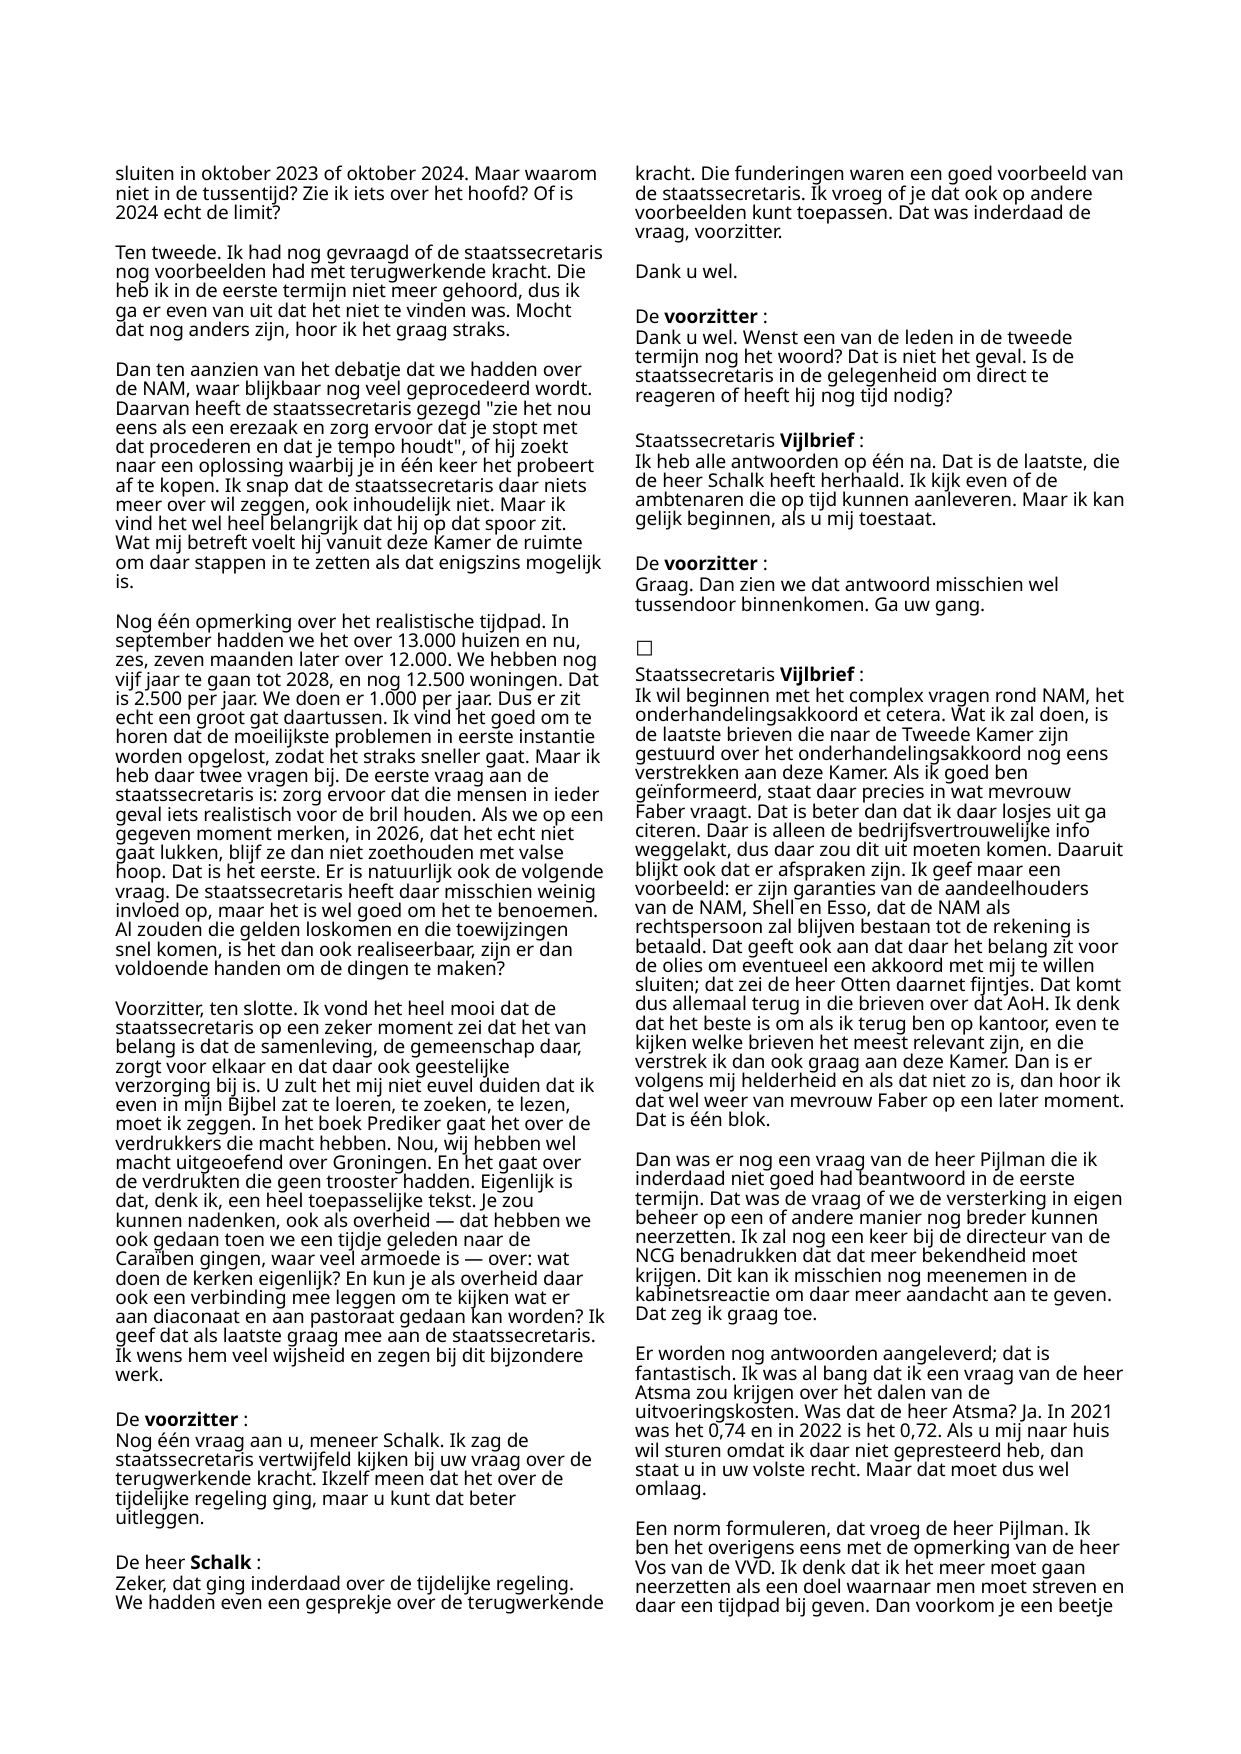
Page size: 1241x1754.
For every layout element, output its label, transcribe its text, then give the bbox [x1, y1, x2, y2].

text Ten tweede. Ik had nog gevraagd of de staatssecretaris nog voorbeelden had met terugwerkende kracht. Die heb ik in de eerste termijn niet meer gehoord, dus ik ga er even van uit dat het niet te vinden was. Mocht dat nog anders zijn, hoor ik het graag straks. [115, 244, 605, 340]
text kracht. Die funderingen waren een goed voorbeeld van de staatssecretaris. Ik vroeg of je dat ook op andere voorbeelden kunt toepassen. Dat was inderdaad de vraag, voorzitter. [635, 165, 1125, 242]
text De voorzitter : [635, 303, 1125, 329]
text Dank u wel. Wenst een van de leden in de tweede termijn nog het woord? Dat is niet het geval. Is de staatssecretaris in de gelegenheid om direct te reageren of heeft hij nog tijd nodig? [635, 329, 1125, 406]
text ⬜ [635, 636, 1125, 661]
text Er worden nog antwoorden aangeleverd; dat is fantastisch. Ik was al bang dat ik een vraag van de heer Atsma zou krijgen over het dalen van de uitvoeringskosten. Was dat de heer Atsma? Ja. In 2021 was het 0,74 en in 2022 is het 0,72. Als u mij naar huis wil sturen omdat ik daar niet gepresteerd heb, dan staat u in uw volste recht. Maar dat moet dus wel omlaag. [635, 1345, 1125, 1499]
text Staatssecretaris Vijlbrief : [635, 427, 1125, 453]
text Dan ten aanzien van het debatje dat we hadden over de NAM, waar blijkbaar nog veel geprocedeerd wordt. Daarvan heeft de staatssecretaris gezegd "zie het nou eens als een erezaak en zorg ervoor dat je stopt met dat procederen en dat je tempo houdt", of hij zoekt naar een oplossing waarbij je in één keer het probeert af te kopen. Ik snap dat de staatssecretaris daar niets meer over wil zeggen, ook inhoudelijk niet. Maar ik vind het wel heel belangrijk dat hij op dat spoor zit. Wat mij betreft voelt hij vanuit deze Kamer de ruimte om daar stappen in te zetten als dat enigszins mogelijk is. [115, 361, 605, 592]
text Een norm formuleren, dat vroeg de heer Pijlman. Ik ben het overigens eens met de opmerking van de heer Vos van de VVD. Ik denk dat ik het meer moet gaan neerzetten als een doel waarnaar men moet streven en daar een tijdpad bij geven. Dan voorkom je een beetje [635, 1520, 1125, 1616]
text De voorzitter : [115, 1406, 605, 1432]
text Graag. Dan zien we dat antwoord misschien wel tussendoor binnenkomen. Ga uw gang. [635, 576, 1125, 615]
text De voorzitter : [635, 551, 1125, 576]
text Staatssecretaris Vijlbrief : [635, 661, 1125, 687]
text sluiten in oktober 2023 of oktober 2024. Maar waarom niet in de tussentijd? Zie ik iets over het hoofd? Of is 2024 echt de limit? [115, 165, 605, 223]
text Ik heb alle antwoorden op één na. Dat is de laatste, die de heer Schalk heeft herhaald. Ik kijk even of de ambtenaren die op tijd kunnen aanleveren. Maar ik kan gelijk beginnen, als u mij toestaat. [635, 453, 1125, 530]
text Nog één vraag aan u, meneer Schalk. Ik zag de staatssecretaris vertwijfeld kijken bij uw vraag over de terugwerkende kracht. Ikzelf meen dat het over de tijdelijke regeling ging, maar u kunt dat beter uitleggen. [115, 1432, 605, 1528]
text Nog één opmerking over het realistische tijdpad. In september hadden we het over 13.000 huizen en nu, zes, zeven maanden later over 12.000. We hebben nog vijf jaar te gaan tot 2028, en nog 12.500 woningen. Dat is 2.500 per jaar. We doen er 1.000 per jaar. Dus er zit echt een groot gat daartussen. Ik vind het goed om te horen dat de moeilijkste problemen in eerste instantie worden opgelost, zodat het straks sneller gaat. Maar ik heb daar twee vragen bij. De eerste vraag aan de staatssecretaris is: zorg ervoor dat die mensen in ieder geval iets realistisch voor de bril houden. Als we op een gegeven moment merken, in 2026, dat het echt niet gaat lukken, blijf ze dan niet zoethouden met valse hoop. Dat is het eerste. Er is natuurlijk ook de volgende vraag. De staatssecretaris heeft daar misschien weinig invloed op, maar het is wel goed om het te benoemen. Al zouden die gelden loskomen en die toewijzingen snel komen, is het dan ook realiseerbaar, zijn er dan voldoende handen om de dingen te maken? [115, 613, 605, 979]
text Zeker, dat ging inderdaad over de tijdelijke regeling. We hadden even een gesprekje over de terugwerkende [115, 1575, 605, 1613]
text Dank u wel. [635, 263, 1125, 282]
text Dan was er nog een vraag van de heer Pijlman die ik inderdaad niet goed had beantwoord in de eerste termijn. Dat was de vraag of we de versterking in eigen beheer op een of andere manier nog breder kunnen neerzetten. Ik zal nog een keer bij de directeur van de NCG benadrukken dat dat meer bekendheid moet krijgen. Dit kan ik misschien nog meenemen in de kabinetsreactie om daar meer aandacht aan te geven. Dat zeg ik graag toe. [635, 1151, 1125, 1324]
text Voorzitter, ten slotte. Ik vond het heel mooi dat de staatssecretaris op een zeker moment zei dat het van belang is dat de samenleving, de gemeenschap daar, zorgt voor elkaar en dat daar ook geestelijke verzorging bij is. U zult het mij niet euvel duiden dat ik even in mijn Bijbel zat te loeren, te zoeken, te lezen, moet ik zeggen. In het boek Prediker gaat het over de verdrukkers die macht hebben. Nou, wij hebben wel macht uitgeoefend over Groningen. En het gaat over de verdrukten die geen trooster hadden. Eigenlijk is dat, denk ik, een heel toepasselijke tekst. Je zou kunnen nadenken, ook als overheid — dat hebben we ook gedaan toen we een tijdje geleden naar de Caraïben gingen, waar veel armoede is — over: wat doen de kerken eigenlijk? En kun je als overheid daar ook een verbinding mee leggen om te kijken wat er aan diaconaat en aan pastoraat gedaan kan worden? Ik geef dat als laatste graag mee aan de staatssecretaris. Ik wens hem veel wijsheid en zegen bij dit bijzondere werk. [115, 1000, 605, 1385]
text De heer Schalk : [115, 1549, 605, 1575]
text Ik wil beginnen met het complex vragen rond NAM, het onderhandelingsakkoord et cetera. Wat ik zal doen, is de laatste brieven die naar de Tweede Kamer zijn gestuurd over het onderhandelingsakkoord nog eens verstrekken aan deze Kamer. Als ik goed ben geïnformeerd, staat daar precies in wat mevrouw Faber vraagt. Dat is beter dan dat ik daar losjes uit ga citeren. Daar is alleen de bedrijfsvertrouwelijke info weggelakt, dus daar zou dit uit moeten komen. Daaruit blijkt ook dat er afspraken zijn. Ik geef maar een voorbeeld: er zijn garanties van de aandeelhouders van de NAM, Shell en Esso, dat de NAM als rechtspersoon zal blijven bestaan tot de rekening is betaald. Dat geeft ook aan dat daar het belang zit voor de olies om eventueel een akkoord met mij te willen sluiten; dat zei de heer Otten daarnet fijntjes. Dat komt dus allemaal terug in die brieven over dat AoH. Ik denk dat het beste is om als ik terug ben op kantoor, even te kijken welke brieven het meest relevant zijn, en die verstrek ik dan ook graag aan deze Kamer. Dan is er volgens mij helderheid en als dat niet zo is, dan hoor ik dat wel weer van mevrouw Faber op een later moment. Dat is één blok. [635, 687, 1125, 1130]
